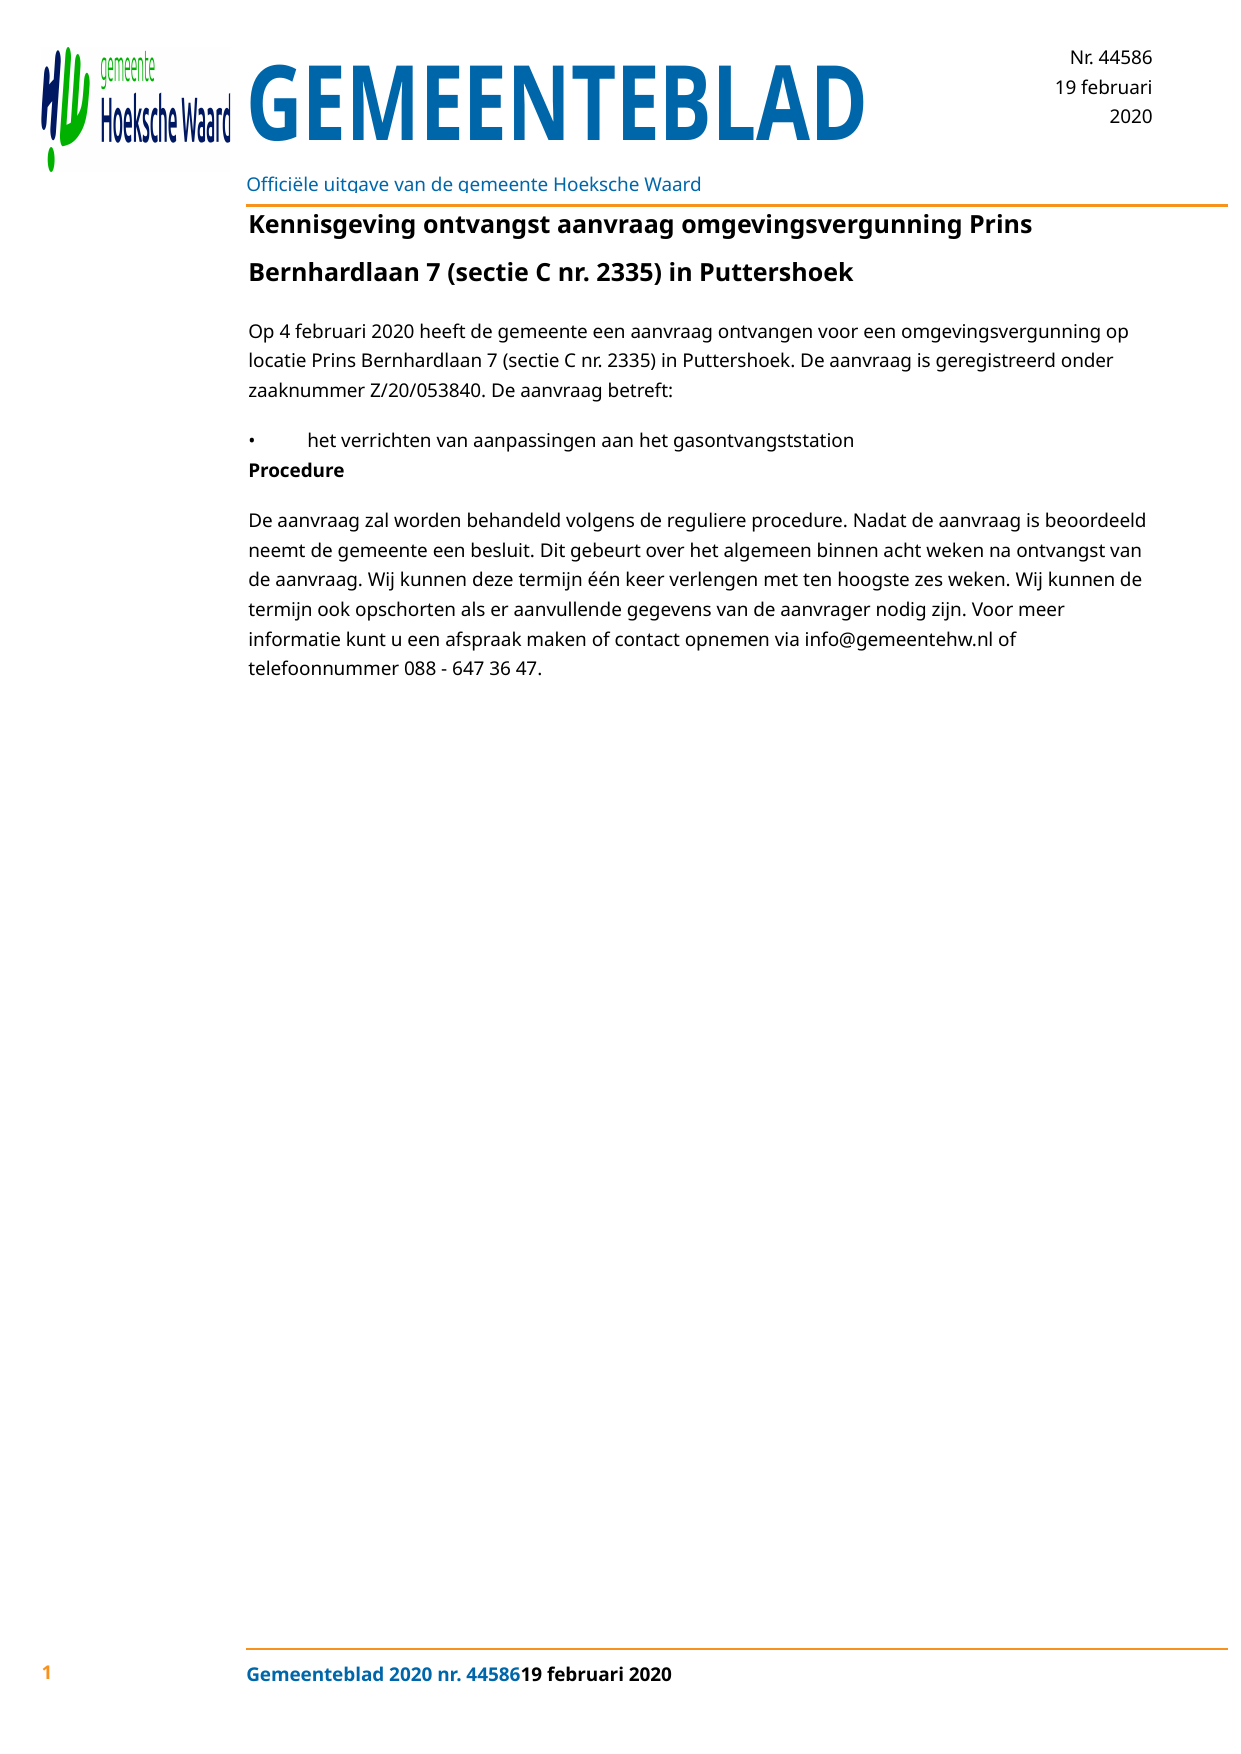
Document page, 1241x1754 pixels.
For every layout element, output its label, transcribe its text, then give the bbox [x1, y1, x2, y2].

picture [41, 47, 231, 172]
text Op 4 februari 2020 heeft de gemeente een aanvraag ontvangen voor een omgevingsvergunning op locatie Prins Bernhardlaan 7 (sectie C nr. 2335) in Puttershoek. De aanvraag is geregistreerd onder zaaknummer Z/20/053840. De aanvraag betreft: [248, 318, 1152, 403]
list het verrichten van aanpassingen aan het gasontvangststation [248, 427, 1152, 453]
text De aanvraag zal worden behandeld volgens de reguliere procedure. Nadat de aanvraag is beoordeeld neemt de gemeente een besluit. Dit gebeurt over het algemeen binnen acht weken na ontvangst van de aanvraag. Wij kunnen deze termijn één keer verlengen met ten hoogste zes weken. Wij kunnen de termijn ook opschorten als er aanvullende gegevens van de aanvrager nodig zijn. Voor meer informatie kunt u een afspraak maken of contact opnemen via info@gemeentehw.nl of telefoonnummer 088 - 647 36 47. [248, 507, 1152, 681]
text Kennisgeving ontvangst aanvraag omgevingsvergunning Prins Bernhardlaan 7 (sectie C nr. 2335) in Puttershoek [248, 207, 1152, 288]
text Procedure [248, 457, 1152, 483]
